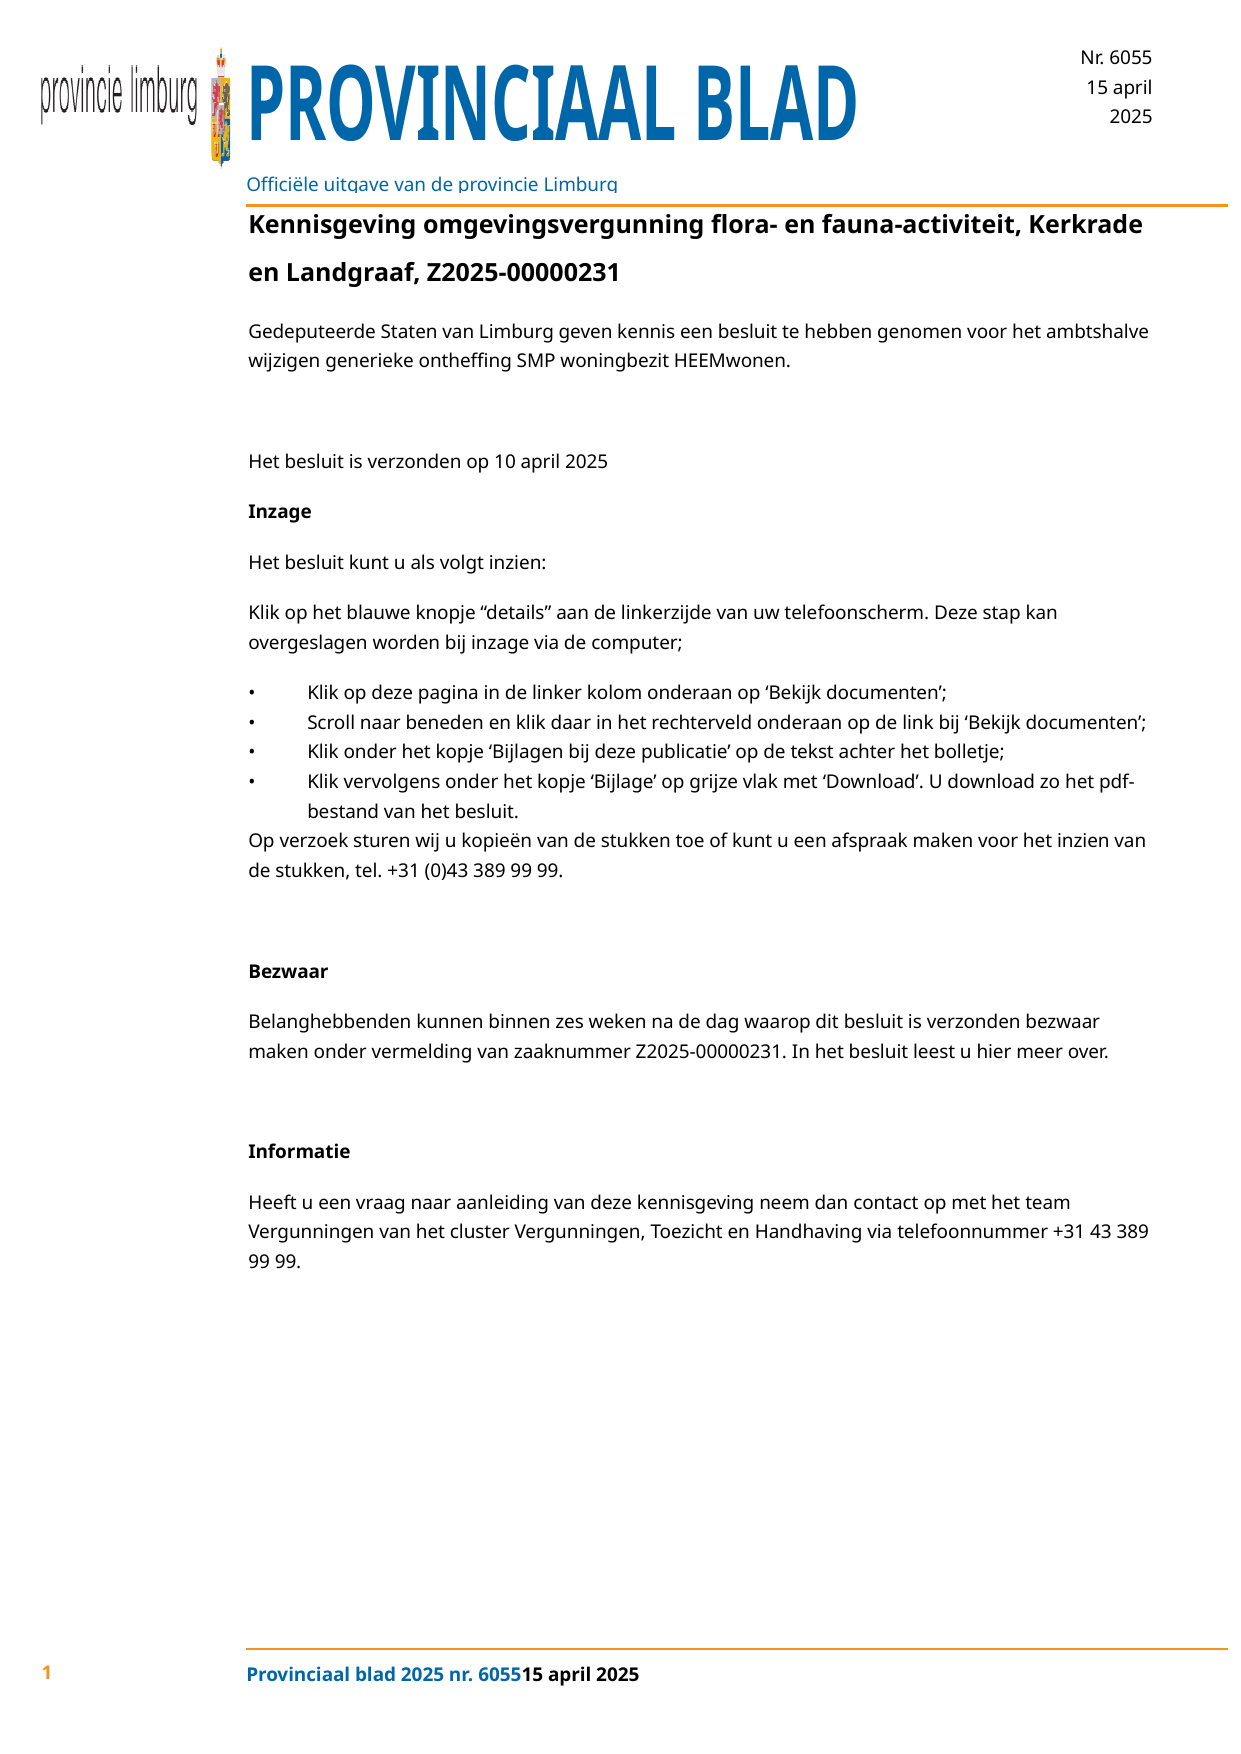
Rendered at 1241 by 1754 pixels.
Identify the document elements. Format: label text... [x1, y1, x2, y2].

list Klik onder het kopje ‘Bijlagen bij deze publicatie’ op de tekst achter het bolletje; [248, 739, 1152, 764]
text Gedeputeerde Staten van Limburg geven kennis een besluit te hebben genomen voor het ambtshalve wijzigen generieke ontheffing SMP woningbezit HEEMwonen. [248, 318, 1152, 373]
list Klik vervolgens onder het kopje ‘Bijlage’ op grijze vlak met ‘Download’. U download zo het pdf-bestand van het besluit. [248, 768, 1152, 824]
list Scroll naar beneden en klik daar in het rechterveld onderaan op de link bij ‘Bekijk documenten’; [248, 709, 1152, 735]
text Bezwaar [248, 958, 1152, 984]
text Heeft u een vraag naar aanleiding van deze kennisgeving neem dan contact op met het team Vergunningen van het cluster Vergunningen, Toezicht en Handhaving via telefoonnummer +31 43 389 99 99. [248, 1189, 1152, 1274]
text Inzage [248, 499, 1152, 524]
text Het besluit is verzonden op 10 april 2025 [248, 448, 1152, 474]
list Klik op deze pagina in de linker kolom onderaan op ‘Bekijk documenten’; [248, 679, 1152, 705]
text Het besluit kunt u als volgt inzien: [248, 549, 1152, 575]
picture [41, 47, 231, 172]
text Klik op het blauwe knopje “details” aan de linkerzijde van uw telefoonscherm. Deze stap kan overgeslagen worden bij inzage via de computer; [248, 599, 1152, 655]
text Informatie [248, 1139, 1152, 1164]
text Kennisgeving omgevingsvergunning flora- en fauna-activiteit, Kerkrade en Landgraaf, Z2025-00000231 [248, 207, 1152, 288]
text Belanghebbenden kunnen binnen zes weken na de dag waarop dit besluit is verzonden bezwaar maken onder vermelding van zaaknummer Z2025-00000231. In het besluit leest u hier meer over. [248, 1008, 1152, 1064]
text Op verzoek sturen wij u kopieën van de stukken toe of kunt u een afspraak maken voor het inzien van de stukken, tel. +31 (0)43 389 99 99. [248, 827, 1152, 883]
